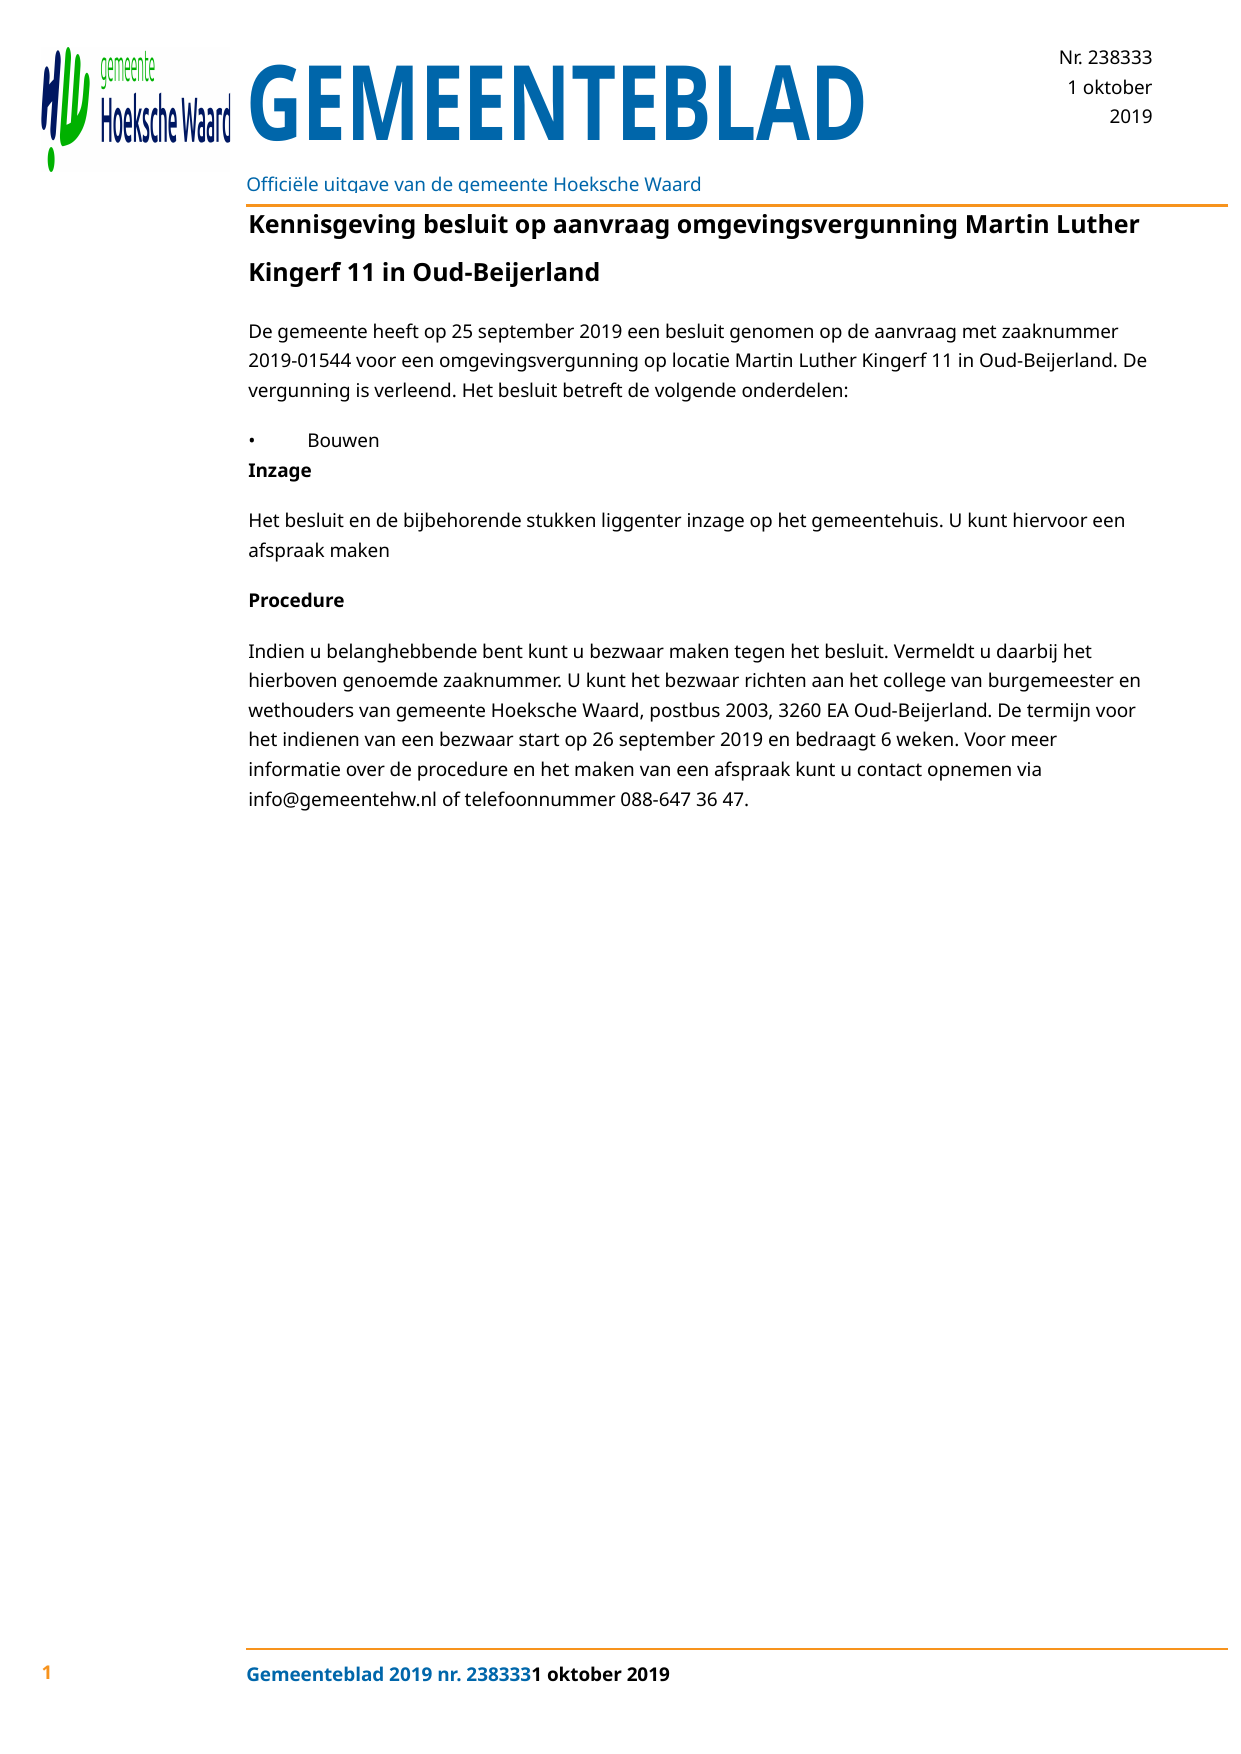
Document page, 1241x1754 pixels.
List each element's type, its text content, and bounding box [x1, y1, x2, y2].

text Het besluit en de bijbehorende stukken liggenter inzage op het gemeentehuis. U kunt hiervoor een afspraak maken [248, 507, 1152, 563]
text Procedure [248, 587, 1152, 613]
picture [41, 47, 231, 172]
text Indien u belanghebbende bent kunt u bezwaar maken tegen het besluit. Vermeldt u daarbij het hierboven genoemde zaaknummer. U kunt het bezwaar richten aan het college van burgemeester en wethouders van gemeente Hoeksche Waard, postbus 2003, 3260 EA Oud-Beijerland. De termijn voor het indienen van een bezwaar start op 26 september 2019 en bedraagt 6 weken. Voor meer informatie over de procedure en het maken van een afspraak kunt u contact opnemen via info@gemeentehw.nl of telefoonnummer 088-647 36 47. [248, 638, 1152, 812]
text Inzage [248, 457, 1152, 483]
text De gemeente heeft op 25 september 2019 een besluit genomen op de aanvraag met zaaknummer 2019-01544 voor een omgevingsvergunning op locatie Martin Luther Kingerf 11 in Oud-Beijerland. De vergunning is verleend. Het besluit betreft de volgende onderdelen: [248, 318, 1152, 403]
text Kennisgeving besluit op aanvraag omgevingsvergunning Martin Luther Kingerf 11 in Oud-Beijerland [248, 207, 1152, 288]
list Bouwen [248, 427, 1152, 453]
